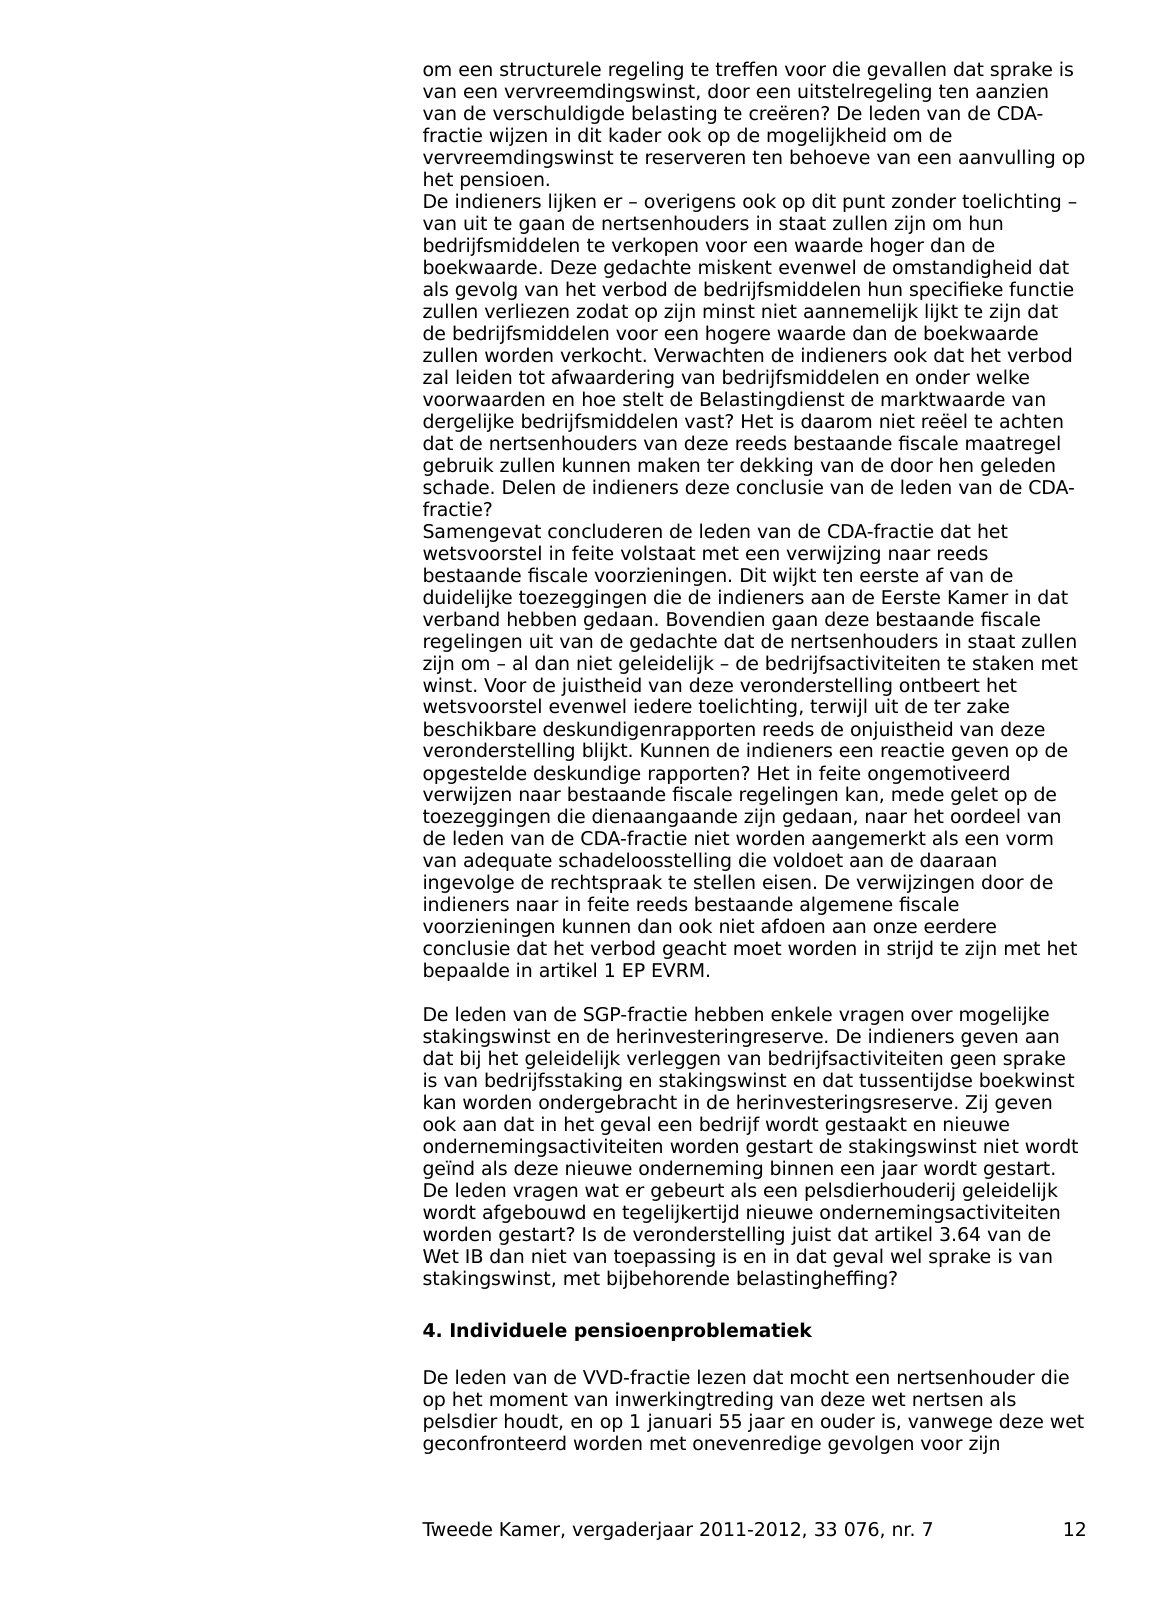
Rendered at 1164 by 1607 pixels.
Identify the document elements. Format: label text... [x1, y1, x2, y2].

text De leden van de SGP-fractie hebben enkele vragen over mogelijke stakingswinst en de herinvesteringreserve. De indieners geven aan dat bij het geleidelijk verleggen van bedrijfsactiviteiten geen sprake is van bedrijfsstaking en stakingswinst en dat tussentijdse boekwinst kan worden ondergebracht in de herinvesteringsreserve. Zij geven ook aan dat in het geval een bedrijf wordt gestaakt en nieuwe ondernemingsactiviteiten worden gestart de stakingswinst niet wordt geïnd als deze nieuwe onderneming binnen een jaar wordt gestart. De leden vragen wat er gebeurt als een pelsdierhouderij geleidelijk wordt afgebouwd en tegelijkertijd nieuwe ondernemingsactiviteiten worden gestart? Is de veronderstelling juist dat artikel 3.64 van de Wet IB dan niet van toepassing is en in dat geval wel sprake is van stakingswinst, met bijbehorende belastingheffing? [422, 1004, 1087, 1290]
subtitle 4. Individuele pensioenproblematiek [422, 1320, 1087, 1342]
text De indieners lijken er – overigens ook op dit punt zonder toelichting – van uit te gaan de nertsenhouders in staat zullen zijn om hun bedrijfsmiddelen te verkopen voor een waarde hoger dan de boekwaarde. Deze gedachte miskent evenwel de omstandigheid dat als gevolg van het verbod de bedrijfsmiddelen hun specifieke functie zullen verliezen zodat op zijn minst niet aannemelijk lijkt te zijn dat de bedrijfsmiddelen voor een hogere waarde dan de boekwaarde zullen worden verkocht. Verwachten de indieners ook dat het verbod zal leiden tot afwaardering van bedrijfsmiddelen en onder welke voorwaarden en hoe stelt de Belastingdienst de marktwaarde van dergelijke bedrijfsmiddelen vast? Het is daarom niet reëel te achten dat de nertsenhouders van deze reeds bestaande fiscale maatregel gebruik zullen kunnen maken ter dekking van de door hen geleden schade. Delen de indieners deze conclusie van de leden van de CDA-fractie? [422, 191, 1087, 521]
text De leden van de VVD-fractie lezen dat mocht een nertsenhouder die op het moment van inwerkingtreding van deze wet nertsen als pelsdier houdt, en op 1 januari 55 jaar en ouder is, vanwege deze wet geconfronteerd worden met onevenredige gevolgen voor zijn [422, 1367, 1087, 1455]
text Samengevat concluderen de leden van de CDA-fractie dat het wetsvoorstel in feite volstaat met een verwijzing naar reeds bestaande fiscale voorzieningen. Dit wijkt ten eerste af van de duidelijke toezeggingen die de indieners aan de Eerste Kamer in dat verband hebben gedaan. Bovendien gaan deze bestaande fiscale regelingen uit van de gedachte dat de nertsenhouders in staat zullen zijn om – al dan niet geleidelijk – de bedrijfsactiviteiten te staken met winst. Voor de juistheid van deze veronderstelling ontbeert het wetsvoorstel evenwel iedere toelichting, terwijl uit de ter zake beschikbare deskundigenrapporten reeds de onjuistheid van deze veronderstelling blijkt. Kunnen de indieners een reactie geven op de opgestelde deskundige rapporten? Het in feite ongemotiveerd verwijzen naar bestaande fiscale regelingen kan, mede gelet op de toezeggingen die dienaangaande zijn gedaan, naar het oordeel van de leden van de CDA-fractie niet worden aangemerkt als een vorm van adequate schadeloosstelling die voldoet aan de daaraan ingevolge de rechtspraak te stellen eisen. De verwijzingen door de indieners naar in feite reeds bestaande algemene fiscale voorzieningen kunnen dan ook niet afdoen aan onze eerdere conclusie dat het verbod geacht moet worden in strijd te zijn met het bepaalde in artikel 1 EP EVRM. [422, 521, 1087, 982]
text om een structurele regeling te treffen voor die gevallen dat sprake is van een vervreemdingswinst, door een uitstelregeling ten aanzien van de verschuldigde belasting te creëren? De leden van de CDA-fractie wijzen in dit kader ook op de mogelijkheid om de vervreemdingswinst te reserveren ten behoeve van een aanvulling op het pensioen. [422, 59, 1087, 191]
